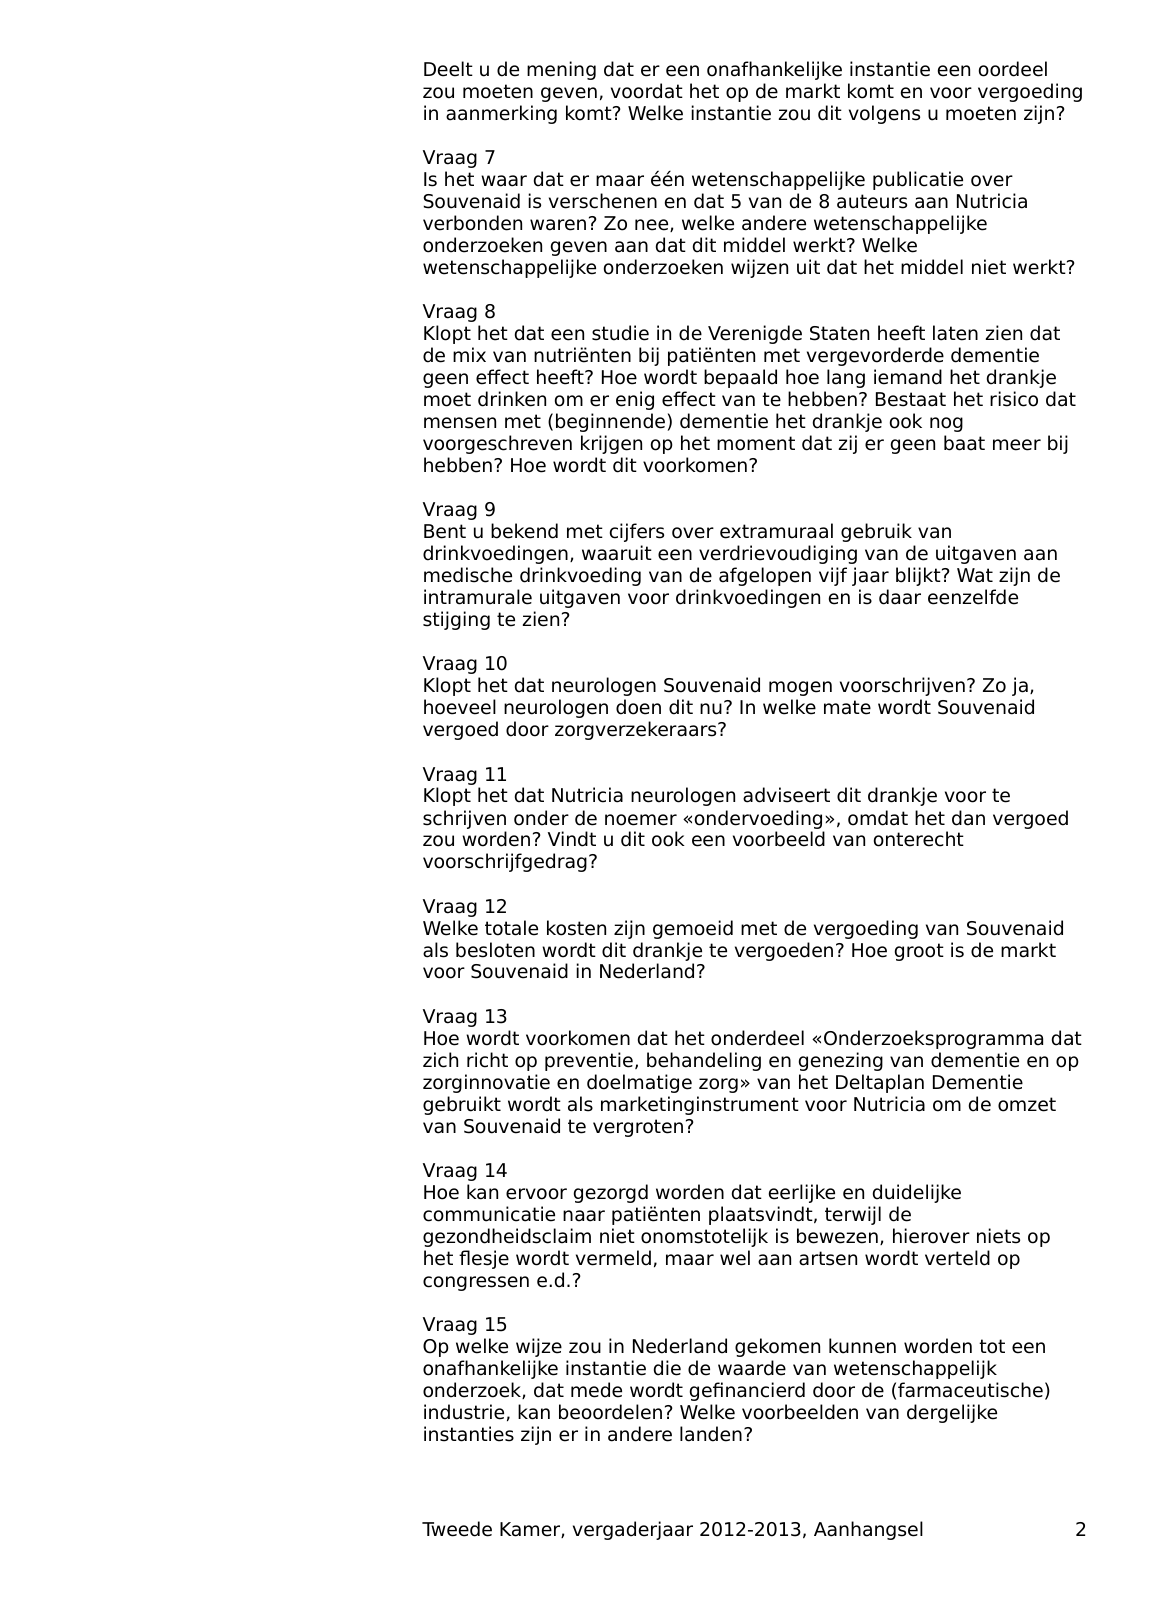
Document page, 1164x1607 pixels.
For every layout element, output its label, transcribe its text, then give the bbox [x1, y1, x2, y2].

text Vraag 7 [422, 147, 1087, 169]
text Vraag 11 [422, 763, 1087, 785]
text Hoe kan ervoor gezorgd worden dat eerlijke en duidelijke communicatie naar patiënten plaatsvindt, terwijl de gezondheidsclaim niet onomstotelijk is bewezen, hierover niets op het flesje wordt vermeld, maar wel aan artsen wordt verteld op congressen e.d.? [422, 1182, 1087, 1292]
text Bent u bekend met cijfers over extramuraal gebruik van drinkvoedingen, waaruit een verdrievoudiging van de uitgaven aan medische drinkvoeding van de afgelopen vijf jaar blijkt? Wat zijn de intramurale uitgaven voor drinkvoedingen en is daar eenzelfde stijging te zien? [422, 521, 1087, 631]
text Hoe wordt voorkomen dat het onderdeel «Onderzoeksprogramma dat zich richt op preventie, behandeling en genezing van dementie en op zorginnovatie en doelmatige zorg» van het Deltaplan Dementie gebruikt wordt als marketinginstrument voor Nutricia om de omzet van Souvenaid te vergroten? [422, 1028, 1087, 1137]
text Vraag 13 [422, 1006, 1087, 1028]
text Vraag 9 [422, 499, 1087, 521]
text Vraag 15 [422, 1314, 1087, 1336]
text Welke totale kosten zijn gemoeid met de vergoeding van Souvenaid als besloten wordt dit drankje te vergoeden? Hoe groot is de markt voor Souvenaid in Nederland? [422, 917, 1087, 983]
text Klopt het dat een studie in de Verenigde Staten heeft laten zien dat de mix van nutriënten bij patiënten met vergevorderde dementie geen effect heeft? Hoe wordt bepaald hoe lang iemand het drankje moet drinken om er enig effect van te hebben? Bestaat het risico dat mensen met (beginnende) dementie het drankje ook nog voorgeschreven krijgen op het moment dat zij er geen baat meer bij hebben? Hoe wordt dit voorkomen? [422, 323, 1087, 477]
text Vraag 12 [422, 896, 1087, 917]
text Klopt het dat Nutricia neurologen adviseert dit drankje voor te schrijven onder de noemer «ondervoeding», omdat het dan vergoed zou worden? Vindt u dit ook een voorbeeld van onterecht voorschrijfgedrag? [422, 785, 1087, 873]
text Vraag 8 [422, 301, 1087, 323]
text Is het waar dat er maar één wetenschappelijke publicatie over Souvenaid is verschenen en dat 5 van de 8 auteurs aan Nutricia verbonden waren? Zo nee, welke andere wetenschappelijke onderzoeken geven aan dat dit middel werkt? Welke wetenschappelijke onderzoeken wijzen uit dat het middel niet werkt? [422, 169, 1087, 279]
text Klopt het dat neurologen Souvenaid mogen voorschrijven? Zo ja, hoeveel neurologen doen dit nu? In welke mate wordt Souvenaid vergoed door zorgverzekeraars? [422, 675, 1087, 741]
text Deelt u de mening dat er een onafhankelijke instantie een oordeel zou moeten geven, voordat het op de markt komt en voor vergoeding in aanmerking komt? Welke instantie zou dit volgens u moeten zijn? [422, 59, 1087, 125]
text Vraag 10 [422, 653, 1087, 675]
text Vraag 14 [422, 1160, 1087, 1182]
text Op welke wijze zou in Nederland gekomen kunnen worden tot een onafhankelijke instantie die de waarde van wetenschappelijk onderzoek, dat mede wordt gefinancierd door de (farmaceutische) industrie, kan beoordelen? Welke voorbeelden van dergelijke instanties zijn er in andere landen? [422, 1336, 1087, 1446]
